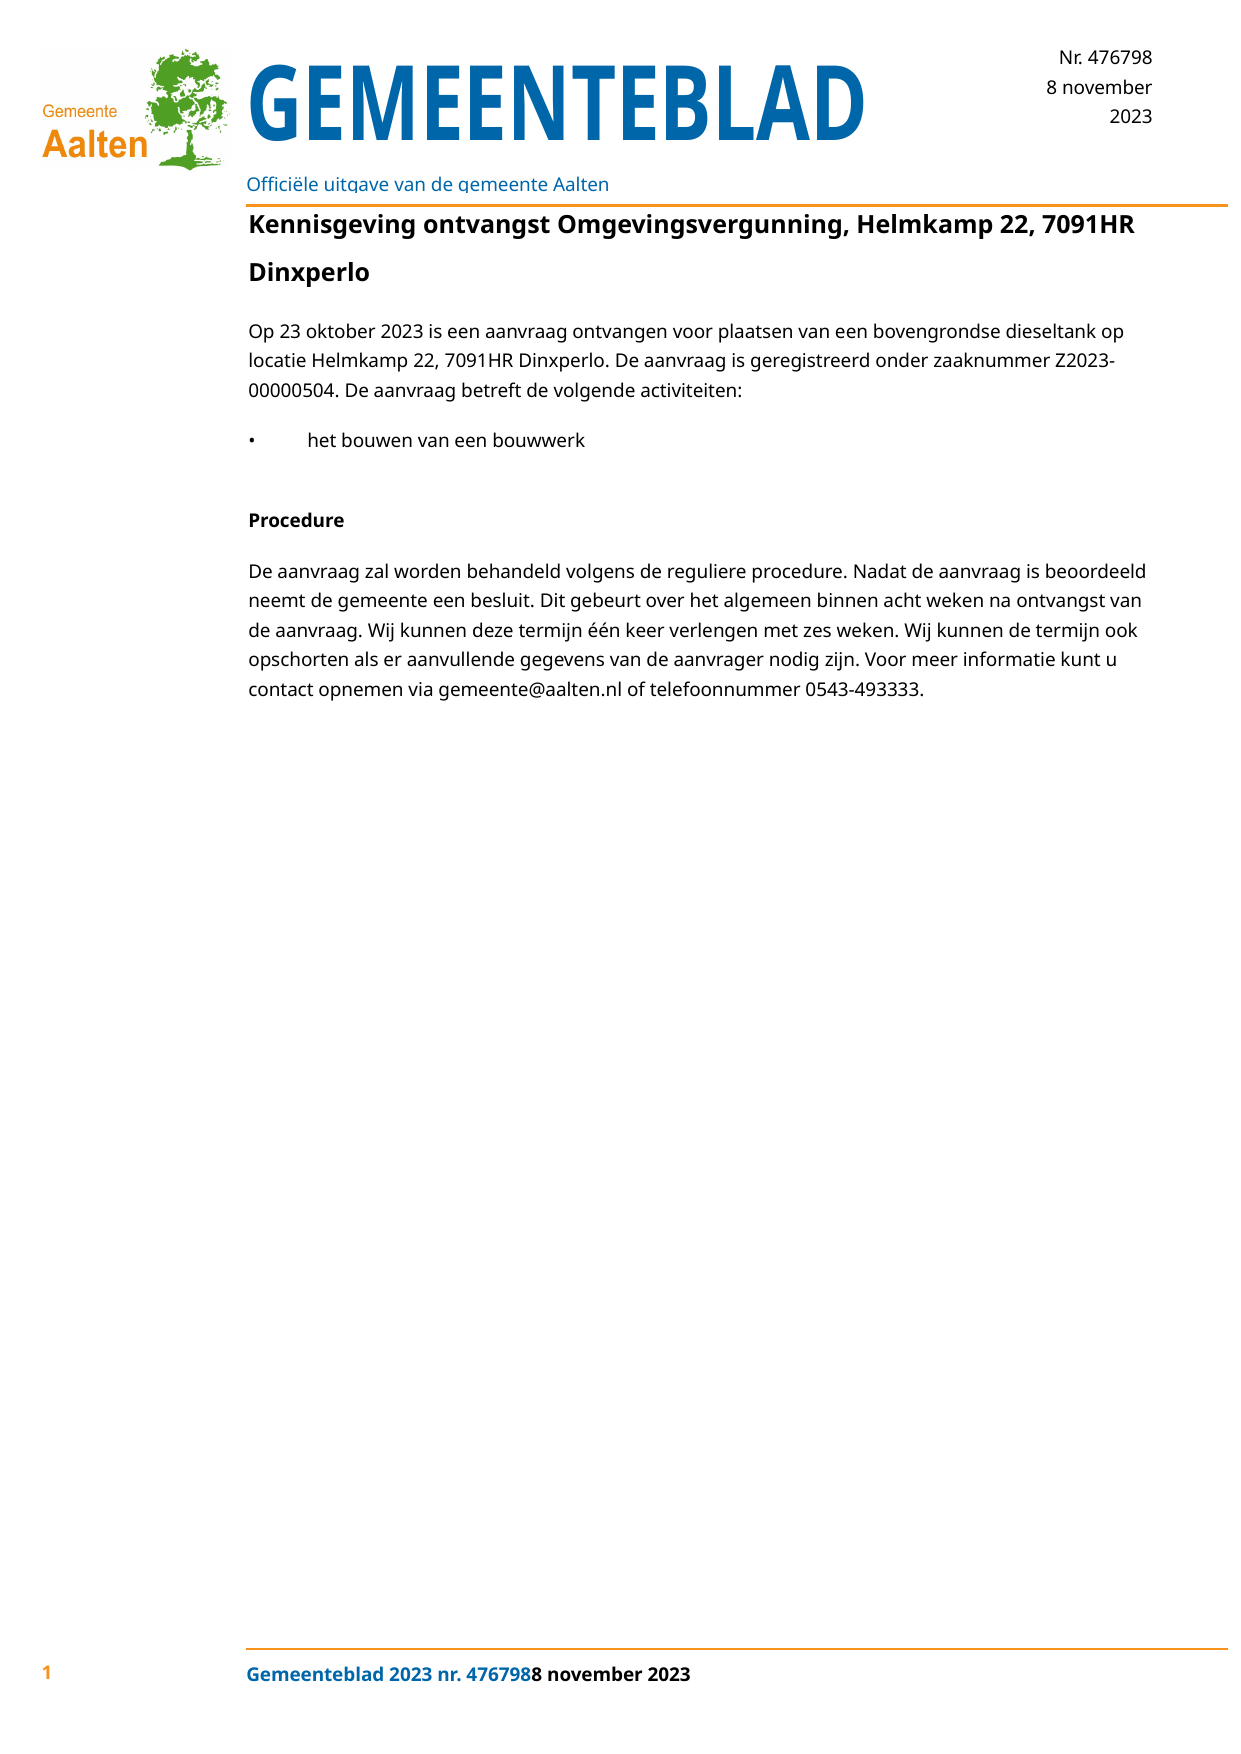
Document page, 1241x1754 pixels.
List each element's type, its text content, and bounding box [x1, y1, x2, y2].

text Op 23 oktober 2023 is een aanvraag ontvangen voor plaatsen van een bovengrondse dieseltank op locatie Helmkamp 22, 7091HR Dinxperlo. De aanvraag is geregistreerd onder zaaknummer Z2023-00000504. De aanvraag betreft de volgende activiteiten: [248, 318, 1152, 403]
picture [41, 47, 231, 172]
text De aanvraag zal worden behandeld volgens de reguliere procedure. Nadat de aanvraag is beoordeeld neemt de gemeente een besluit. Dit gebeurt over het algemeen binnen acht weken na ontvangst van de aanvraag. Wij kunnen deze termijn één keer verlengen met zes weken. Wij kunnen de termijn ook opschorten als er aanvullende gegevens van de aanvrager nodig zijn. Voor meer informatie kunt u contact opnemen via gemeente@aalten.nl of telefoonnummer 0543-493333. [248, 558, 1152, 702]
text Kennisgeving ontvangst Omgevingsvergunning, Helmkamp 22, 7091HR Dinxperlo [248, 207, 1152, 288]
list het bouwen van een bouwwerk [248, 427, 1152, 453]
text Procedure [248, 507, 1152, 533]
